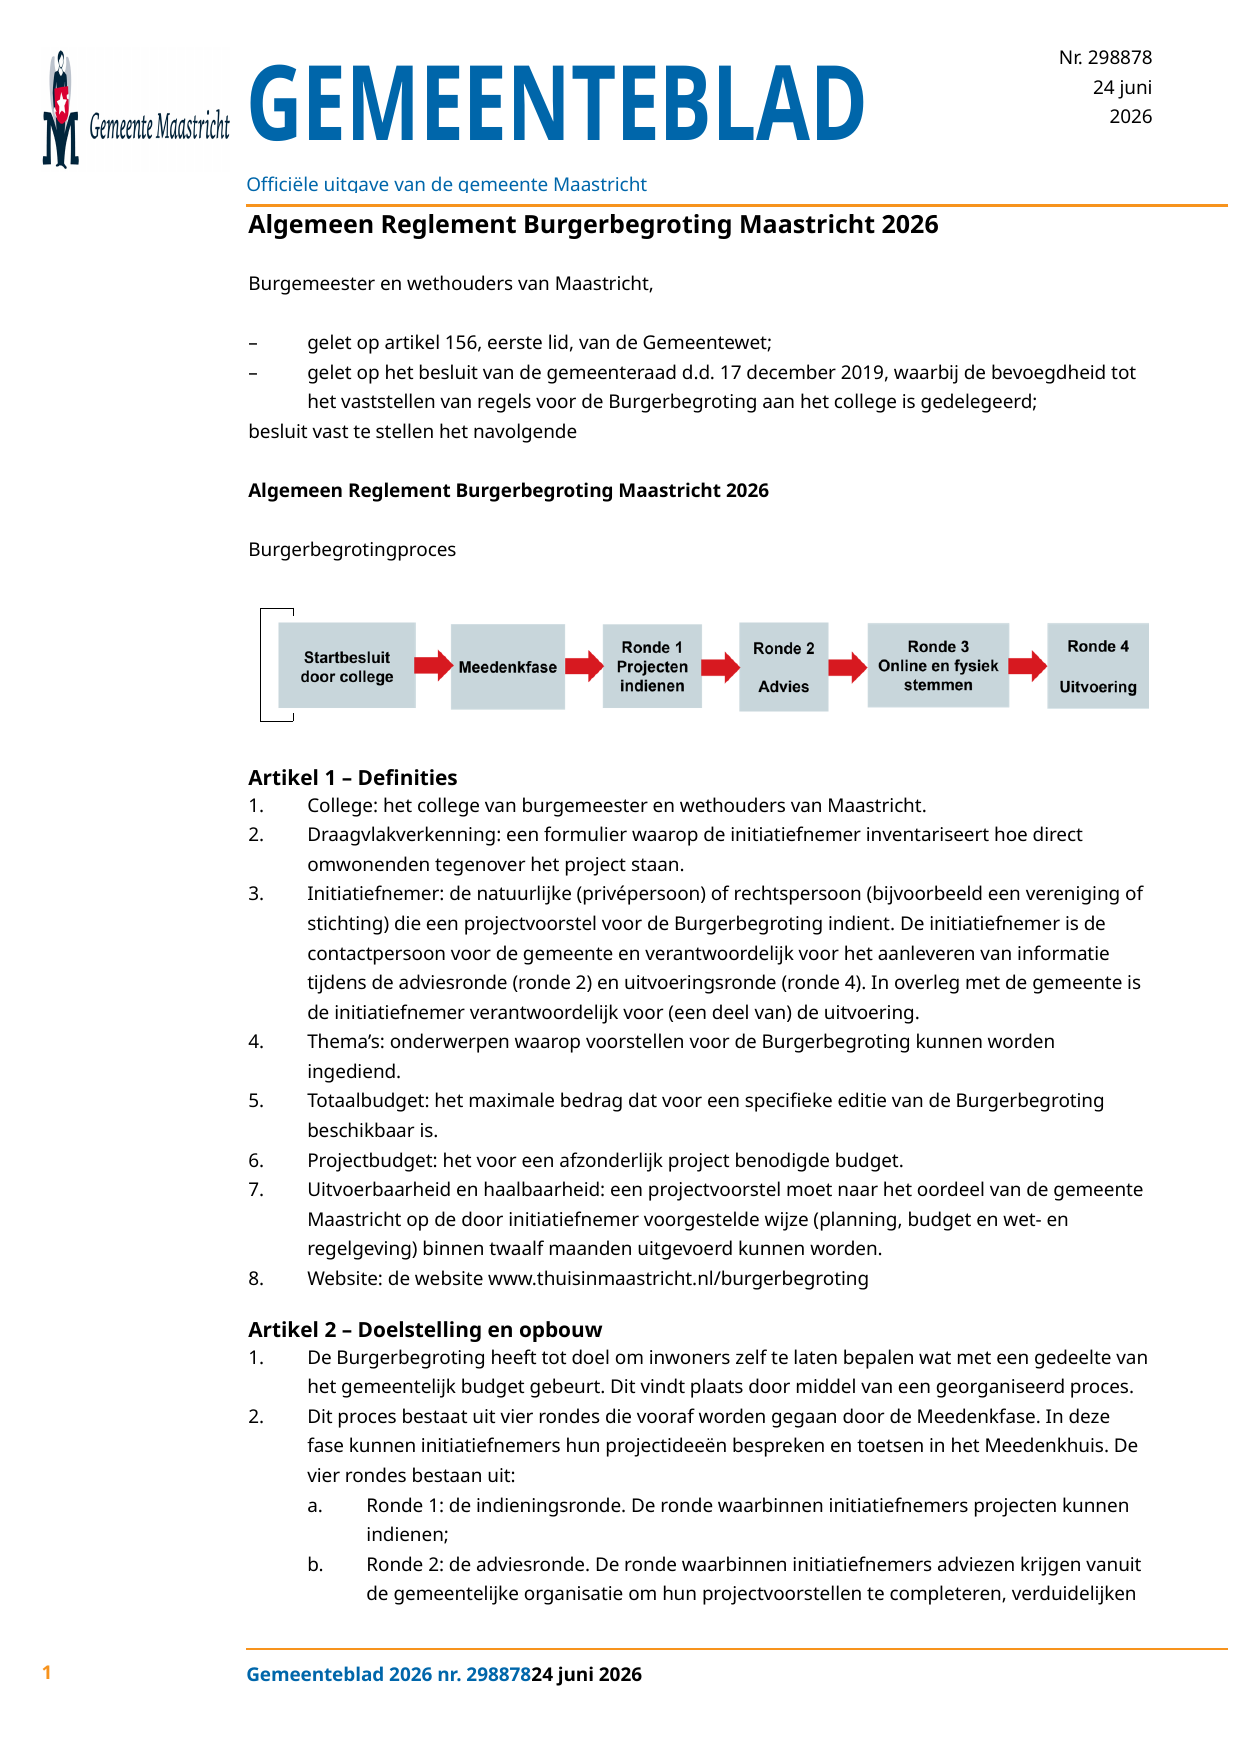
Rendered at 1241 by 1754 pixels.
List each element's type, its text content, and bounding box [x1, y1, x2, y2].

picture [41, 47, 231, 172]
list Totaalbudget: het maximale bedrag dat voor een specifieke editie van de Burgerbegroting beschikbaar is. [248, 1088, 1152, 1143]
list gelet op het besluit van de gemeenteraad d.d. 17 december 2019, waarbij de bevoegdheid tot het vaststellen van regels voor de Burgerbegroting aan het college is gedelegeerd; [248, 359, 1152, 414]
list Ronde 2: de adviesronde. De ronde waarbinnen initiatiefnemers adviezen krijgen vanuit de gemeentelijke organisatie om hun projectvoorstellen te completeren, verduidelijken [307, 1551, 1152, 1606]
text Burgerbegrotingproces [248, 537, 1152, 562]
picture [268, 616, 1155, 713]
list Website: de website www.thuisinmaastricht.nl/burgerbegroting [248, 1265, 1152, 1291]
list Projectbudget: het voor een afzonderlijk project benodigde budget. [248, 1147, 1152, 1172]
list College: het college van burgemeester en wethouders van Maastricht. [248, 792, 1152, 817]
list Ronde 1: de indieningsronde. De ronde waarbinnen initiatiefnemers projecten kunnen indienen; [307, 1492, 1152, 1547]
text Artikel 1 – Definities [248, 763, 1152, 792]
list Uitvoerbaarheid en haalbaarheid: een projectvoorstel moet naar het oordeel van de gemeente Maastricht op de door initiatiefnemer voorgestelde wijze (planning, budget en wet- en regelgeving) binnen twaalf maanden uitgevoerd kunnen worden. [248, 1176, 1152, 1261]
list Initiatiefnemer: de natuurlijke (privépersoon) of rechtspersoon (bijvoorbeeld een vereniging of stichting) die een projectvoorstel voor de Burgerbegroting indient. De initiatiefnemer is de contactpersoon voor de gemeente en verantwoordelijk voor het aanleveren van informatie tijdens de adviesronde (ronde 2) en uitvoeringsronde (ronde 4). In overleg met de gemeente is de initiatiefnemer verantwoordelijk voor (een deel van) de uitvoering. [248, 881, 1152, 1024]
text Burgemeester en wethouders van Maastricht, [248, 270, 1152, 296]
list Thema’s: onderwerpen waarop voorstellen voor de Burgerbegroting kunnen worden ingediend. [248, 1028, 1152, 1084]
list Dit proces bestaat uit vier rondes die vooraf worden gegaan door de Meedenkfase. In deze fase kunnen initiatiefnemers hun projectideeën bespreken en toetsen in het Meedenkhuis. De vier rondes bestaan uit: [248, 1403, 1152, 1488]
text Algemeen Reglement Burgerbegroting Maastricht 2026 [248, 207, 1152, 241]
text besluit vast te stellen het navolgende [248, 418, 1152, 444]
list gelet op artikel 156, eerste lid, van de Gemeentewet; [248, 329, 1152, 355]
list De Burgerbegroting heeft tot doel om inwoners zelf te laten bepalen wat met een gedeelte van het gemeentelijk budget gebeurt. Dit vindt plaats door middel van een georganiseerd proces. [248, 1344, 1152, 1399]
text Artikel 2 – Doelstelling en opbouw [248, 1316, 1152, 1344]
text Algemeen Reglement Burgerbegroting Maastricht 2026 [248, 477, 1152, 503]
list Draagvlakverkenning: een formulier waarop de initiatiefnemer inventariseert hoe direct omwonenden tegenover het project staan. [248, 821, 1152, 877]
